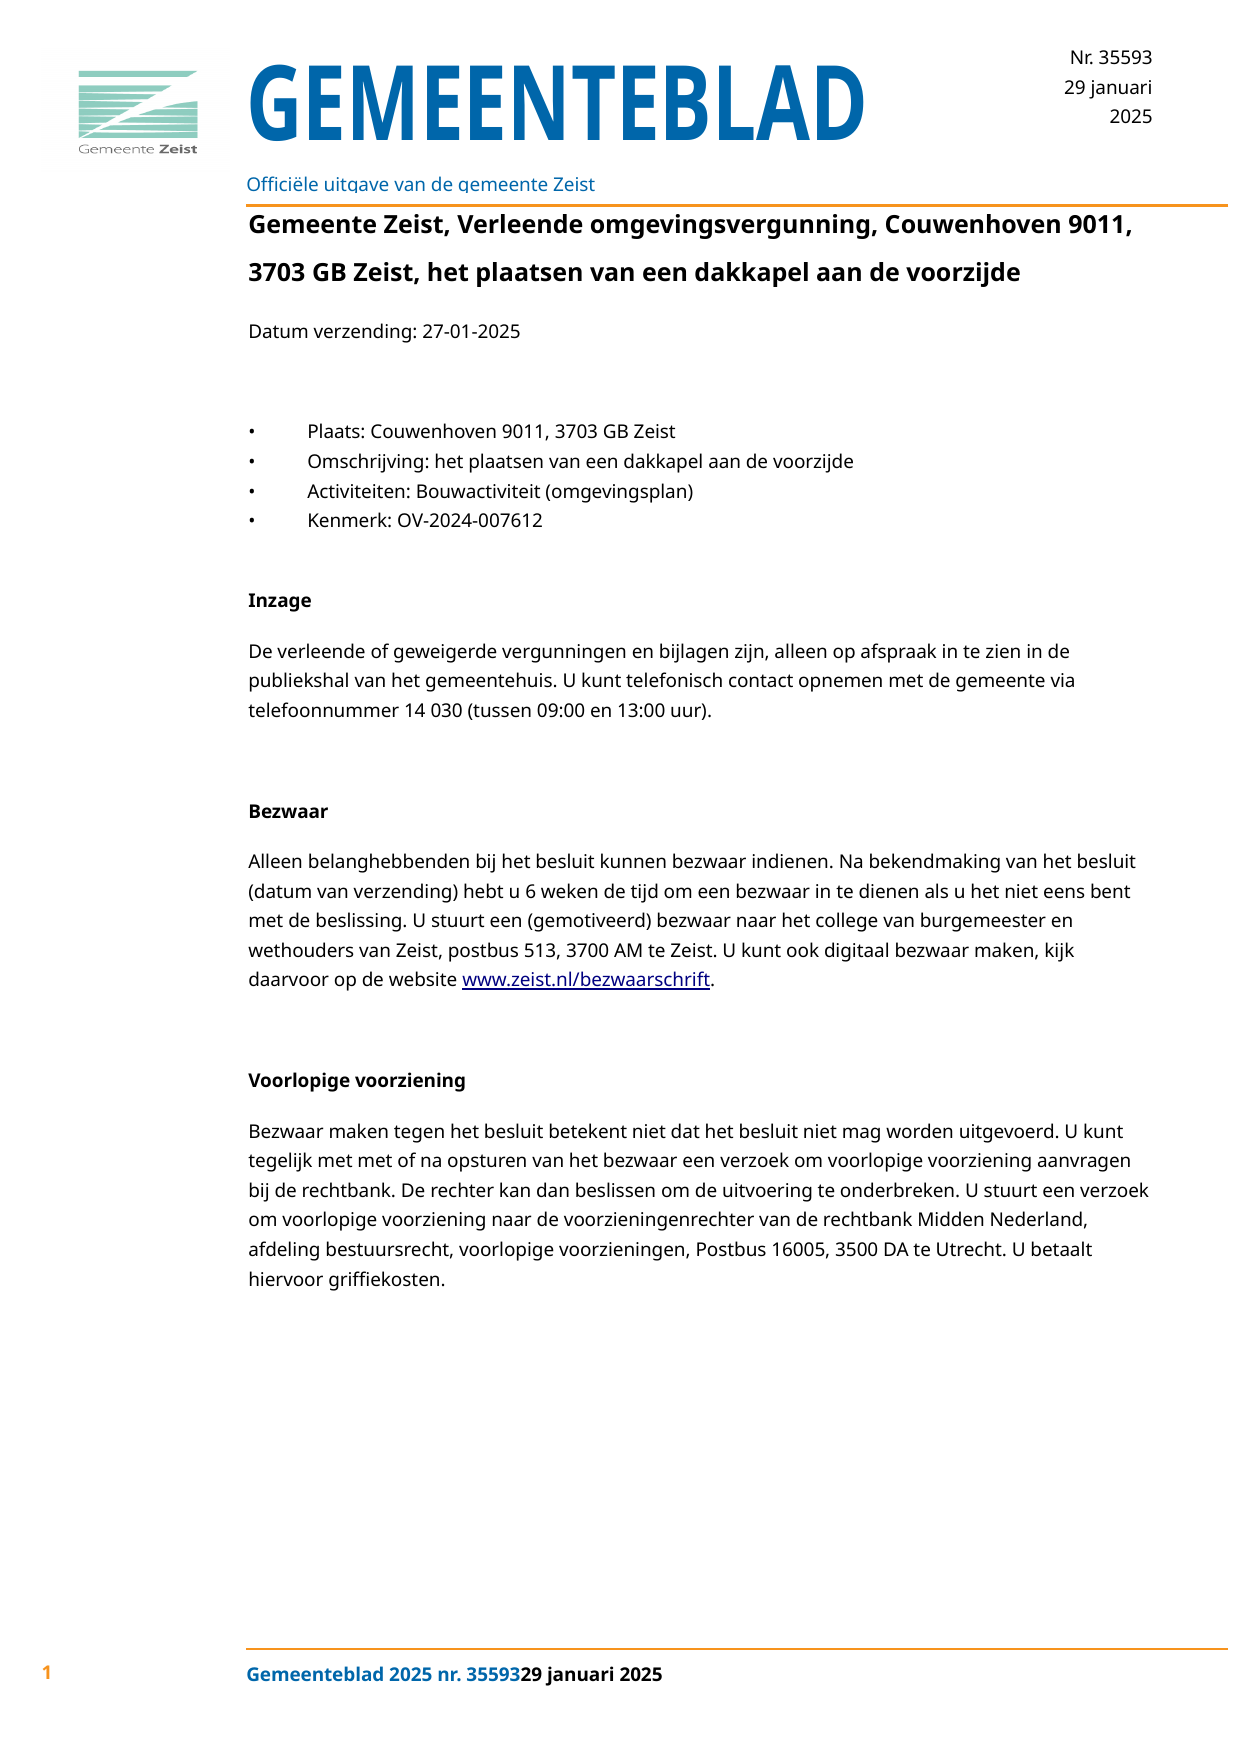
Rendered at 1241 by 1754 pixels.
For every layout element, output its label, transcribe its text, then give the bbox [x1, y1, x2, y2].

text Voorlopige voorziening [248, 1067, 1152, 1093]
list Omschrijving: het plaatsen van een dakkapel aan de voorzijde [248, 448, 1152, 474]
list Activiteiten: Bouwactiviteit (omgevingsplan) [248, 478, 1152, 504]
text Bezwaar [248, 798, 1152, 824]
text De verleende of geweigerde vergunningen en bijlagen zijn, alleen op afspraak in te zien in de publiekshal van het gemeentehuis. U kunt telefonisch contact opnemen met de gemeente via telefoonnummer 14 030 (tussen 09:00 en 13:00 uur). [248, 638, 1152, 723]
text Inzage [248, 587, 1152, 613]
text Bezwaar maken tegen het besluit betekent niet dat het besluit niet mag worden uitgevoerd. U kunt tegelijk met met of na opsturen van het bezwaar een verzoek om voorlopige voorziening aanvragen bij de rechtbank. De rechter kan dan beslissen om de uitvoering te onderbreken. U stuurt een verzoek om voorlopige voorziening naar de voorzieningenrechter van de rechtbank Midden Nederland, afdeling bestuursrecht, voorlopige voorzieningen, Postbus 16005, 3500 DA te Utrecht. U betaalt hiervoor griffiekosten. [248, 1118, 1152, 1292]
text Alleen belanghebbenden bij het besluit kunnen bezwaar indienen. Na bekendmaking van het besluit (datum van verzending) hebt u 6 weken de tijd om een bezwaar in te dienen als u het niet eens bent met de beslissing. U stuurt een (gemotiveerd) bezwaar naar het college van burgemeester en wethouders van Zeist, postbus 513, 3700 AM te Zeist. U kunt ook digitaal bezwaar maken, kijk daarvoor op de website www.zeist.nl/bezwaarschrift. [248, 848, 1152, 992]
picture [41, 47, 231, 172]
list Kenmerk: OV-2024-007612 [248, 507, 1152, 533]
text Datum verzending: 27-01-2025 [248, 318, 1152, 344]
list Plaats: Couwenhoven 9011, 3703 GB Zeist [248, 419, 1152, 444]
text Gemeente Zeist, Verleende omgevingsvergunning, Couwenhoven 9011, 3703 GB Zeist, het plaatsen van een dakkapel aan de voorzijde [248, 207, 1152, 288]
